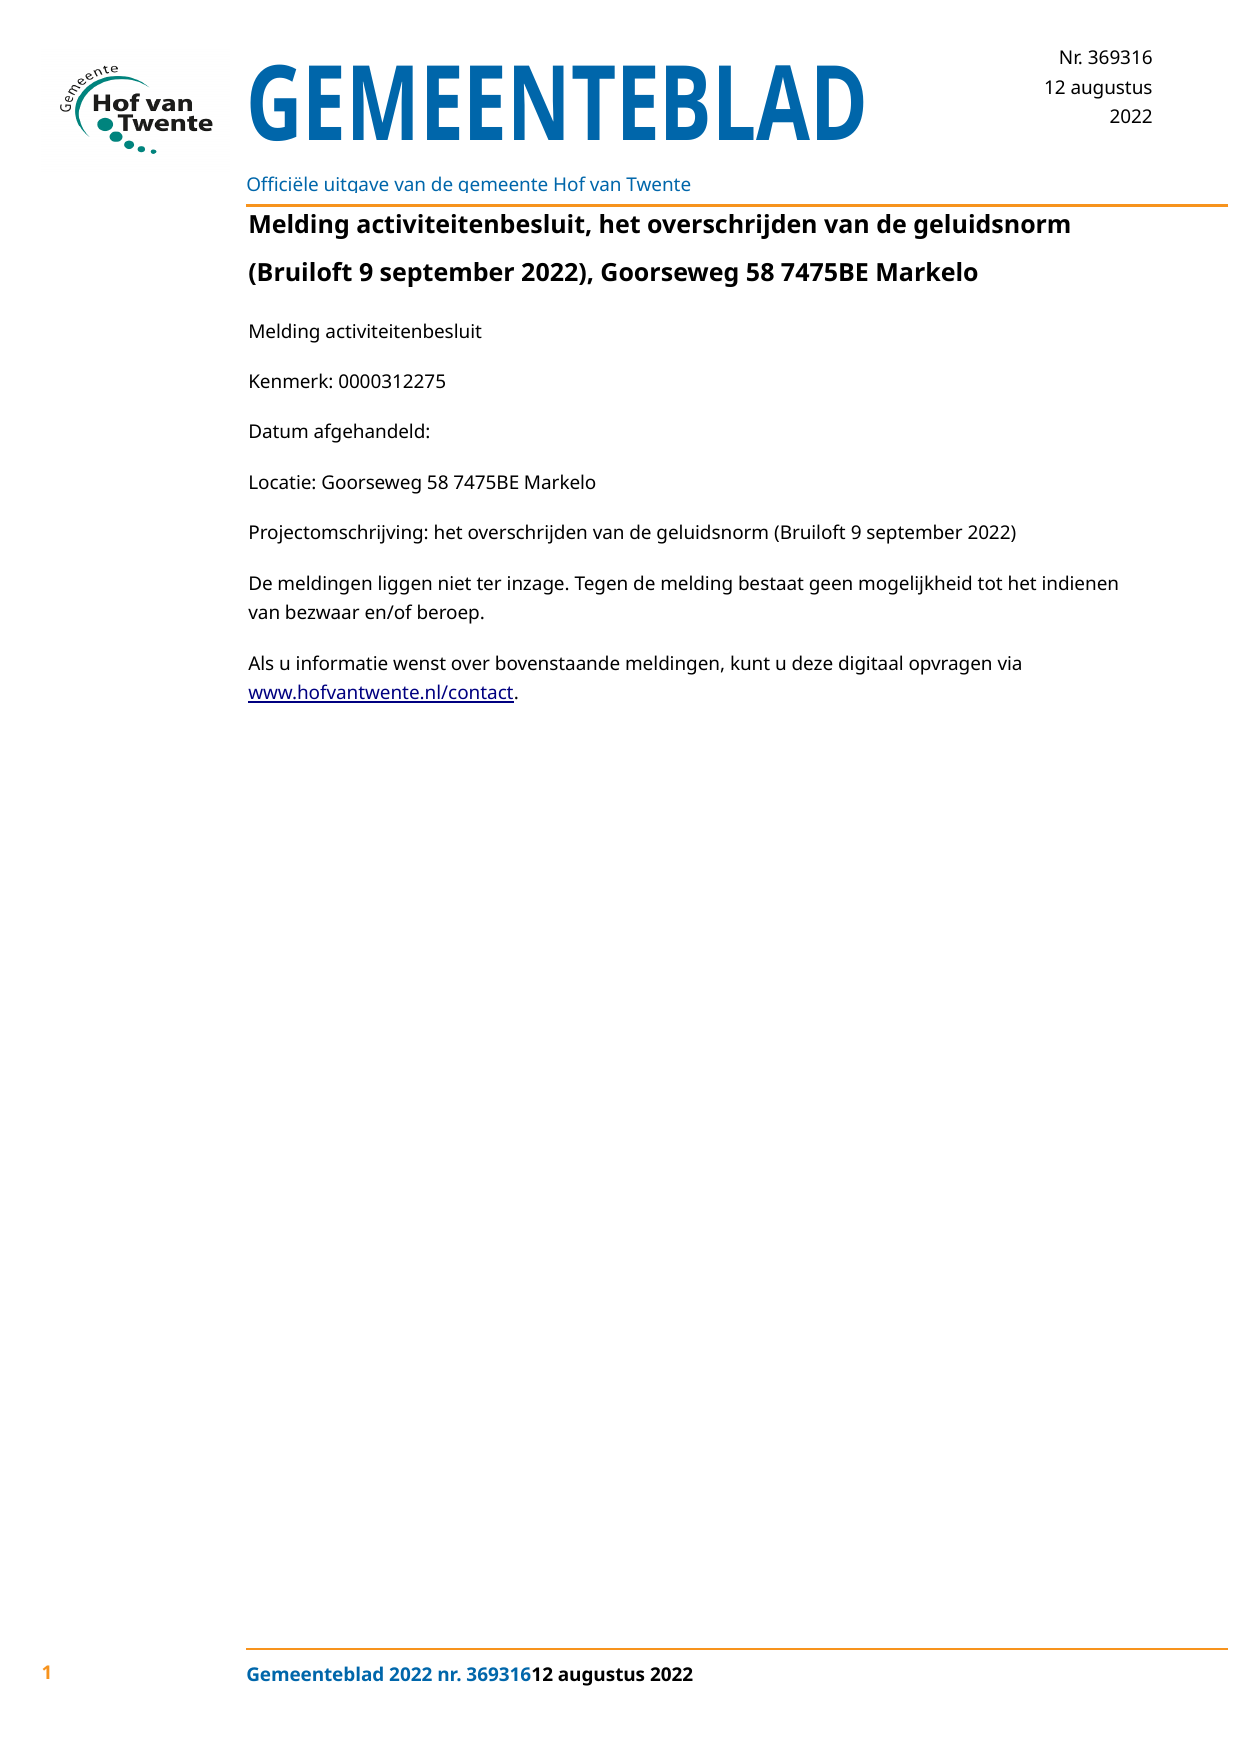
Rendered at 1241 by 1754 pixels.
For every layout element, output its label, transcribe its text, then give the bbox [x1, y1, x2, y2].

text Locatie: Goorseweg 58 7475BE Markelo [248, 469, 1152, 495]
text Melding activiteitenbesluit [248, 318, 1152, 344]
text Als u informatie wenst over bovenstaande meldingen, kunt u deze digitaal opvragen via www.hofvantwente.nl/contact. [248, 650, 1152, 705]
text Kenmerk: 0000312275 [248, 368, 1152, 394]
text Projectomschrijving: het overschrijden van de geluidsnorm (Bruiloft 9 september 2022) [248, 519, 1152, 545]
text De meldingen liggen niet ter inzage. Tegen de melding bestaat geen mogelijkheid tot het indienen van bezwaar en/of beroep. [248, 570, 1152, 625]
text Melding activiteitenbesluit, het overschrijden van de geluidsnorm (Bruiloft 9 september 2022), Goorseweg 58 7475BE Markelo [248, 207, 1152, 288]
text Datum afgehandeld: [248, 419, 1152, 444]
picture [41, 47, 231, 172]
